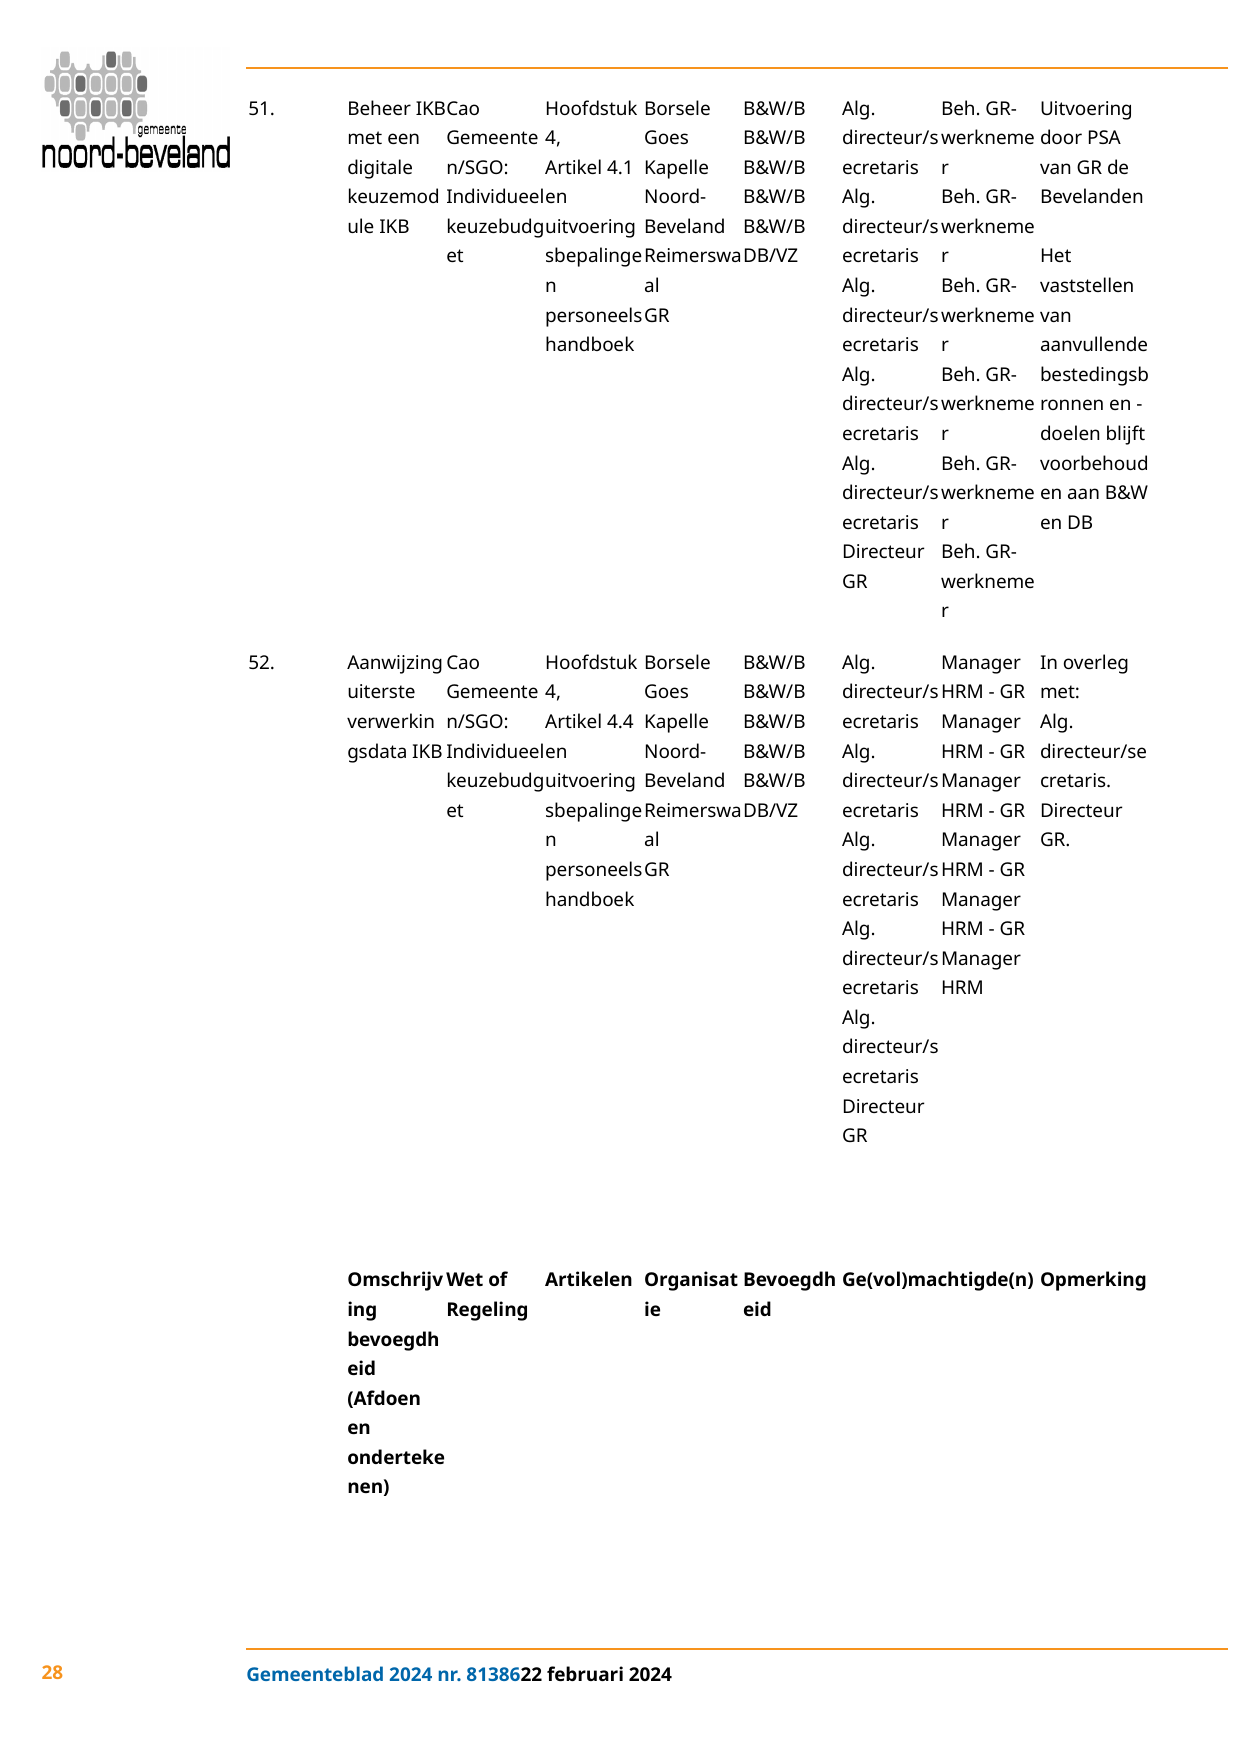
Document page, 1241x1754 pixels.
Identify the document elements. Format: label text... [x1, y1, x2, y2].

table_cell [347, 1499, 446, 1525]
table_cell [644, 624, 743, 649]
table_cell Ge(vol)machtigde(n) [842, 1267, 1040, 1499]
table_cell [743, 1499, 842, 1525]
table_cell [248, 1267, 347, 1499]
table_cell In overleg met: Alg. directeur/secretaris. Directeur GR. [1040, 649, 1152, 1267]
table_cell [1040, 624, 1152, 649]
table_cell [545, 1499, 644, 1525]
table_cell Beh. GR-werknemer Beh. GR-werknemer Beh. GR-werknemer Beh. GR-werknemer Beh. GR-werknemer Beh. GR-werknemer [941, 95, 1040, 623]
table_cell Borsele Goes Kapelle Noord-Beveland Reimerswaal GR [644, 95, 743, 623]
table_cell Cao Gemeenten/SGO: Individueel keuzebudget [446, 95, 545, 623]
table_cell B&W/B B&W/B B&W/B B&W/B B&W/B DB/VZ [743, 95, 842, 623]
table_cell [446, 624, 545, 649]
table_cell Beheer IKB met een digitale keuzemodule IKB [347, 95, 446, 623]
table_cell [941, 624, 1040, 649]
table_cell Hoofdstuk 4, Artikel 4.1 en uitvoeringsbepalingen personeelshandboek [545, 95, 644, 623]
table_cell Hoofdstuk 4, Artikel 4.4 en uitvoeringsbepalingen personeelshandboek [545, 649, 644, 1267]
table_cell Omschrijving bevoegdheid (Afdoen en ondertekenen) [347, 1267, 446, 1499]
table_cell [941, 1499, 1040, 1525]
table_cell Alg. directeur/secretaris Alg. directeur/secretaris Alg. directeur/secretaris Alg. directeur/secretaris Alg. directeur/secretaris Directeur GR [842, 649, 941, 1267]
table_cell Alg. directeur/secretaris Alg. directeur/secretaris Alg. directeur/secretaris Alg. directeur/secretaris Alg. directeur/secretaris Directeur GR [842, 95, 941, 623]
table_cell Borsele Goes Kapelle Noord-Beveland Reimerswaal GR [644, 649, 743, 1267]
table_cell [743, 624, 842, 649]
table_cell 51. [248, 95, 347, 623]
table_cell [1040, 1499, 1152, 1525]
table_cell [446, 1499, 545, 1525]
table_cell [545, 624, 644, 649]
table_cell Cao Gemeenten/SGO: Individueel keuzebudget [446, 649, 545, 1267]
table_cell Organisatie [644, 1267, 743, 1499]
table_cell B&W/B B&W/B B&W/B B&W/B B&W/B DB/VZ [743, 649, 842, 1267]
table_cell Manager HRM - GR Manager HRM - GR Manager HRM - GR Manager HRM - GR Manager HRM - GR Manager HRM [941, 649, 1040, 1267]
table_cell Wet of Regeling [446, 1267, 545, 1499]
table_cell [347, 624, 446, 649]
table_cell Opmerking [1040, 1267, 1152, 1499]
table_cell Bevoegdheid [743, 1267, 842, 1499]
table_cell [248, 624, 347, 649]
table_cell 52. [248, 649, 347, 1267]
table_cell [248, 1499, 347, 1525]
table_cell Uitvoering door PSA van GR de Bevelanden Het vaststellen van aanvullende bestedingsbronnen en -doelen blijft voorbehouden aan B&W en DB [1040, 95, 1152, 623]
table_cell [644, 1499, 743, 1525]
picture [41, 47, 231, 172]
table_cell Aanwijzing uiterste verwerkingsdata IKB [347, 649, 446, 1267]
table_cell [842, 1499, 941, 1525]
table_cell [842, 624, 941, 649]
table_cell Artikelen [545, 1267, 644, 1499]
